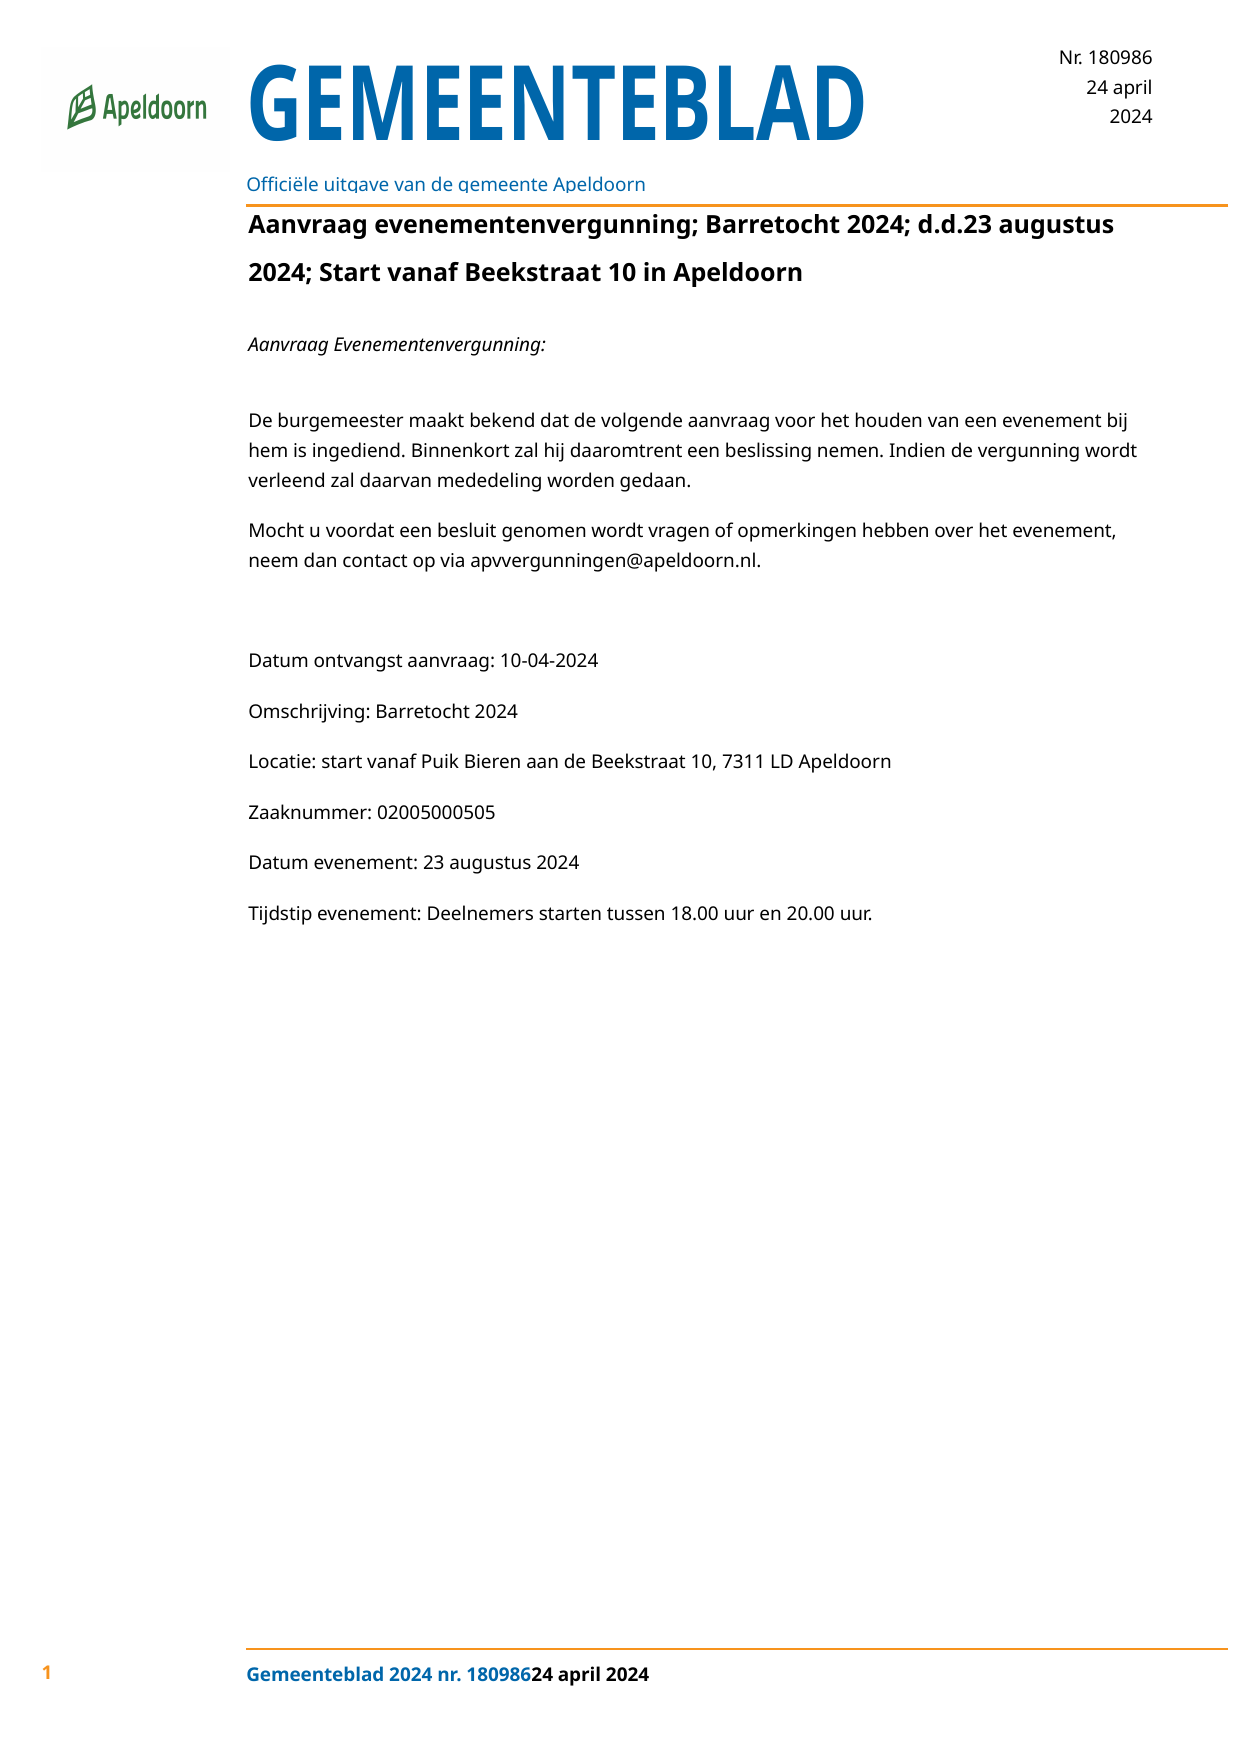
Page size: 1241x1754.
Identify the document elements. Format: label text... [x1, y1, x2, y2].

text Tijdstip evenement: Deelnemers starten tussen 18.00 uur en 20.00 uur. [248, 900, 1152, 925]
text Omschrijving: Barretocht 2024 [248, 698, 1152, 724]
picture [41, 47, 231, 172]
text Mocht u voordat een besluit genomen wordt vragen of opmerkingen hebben over het evenement, neem dan contact op via apvvergunningen@apeldoorn.nl. [248, 517, 1152, 572]
text Zaaknummer: 02005000505 [248, 799, 1152, 824]
text Datum evenement: 23 augustus 2024 [248, 849, 1152, 875]
text Aanvraag Evenementenvergunning: [248, 331, 1152, 357]
text Aanvraag evenementenvergunning; Barretocht 2024; d.d.23 augustus 2024; Start vanaf Beekstraat 10 in Apeldoorn [248, 207, 1152, 288]
text Datum ontvangst aanvraag: 10-04-2024 [248, 648, 1152, 673]
text De burgemeester maakt bekend dat de volgende aanvraag voor het houden van een evenement bij hem is ingediend. Binnenkort zal hij daaromtrent een beslissing nemen. Indien de vergunning wordt verleend zal daarvan mededeling worden gedaan. [248, 408, 1152, 492]
text Locatie: start vanaf Puik Bieren aan de Beekstraat 10, 7311 LD Apeldoorn [248, 748, 1152, 774]
